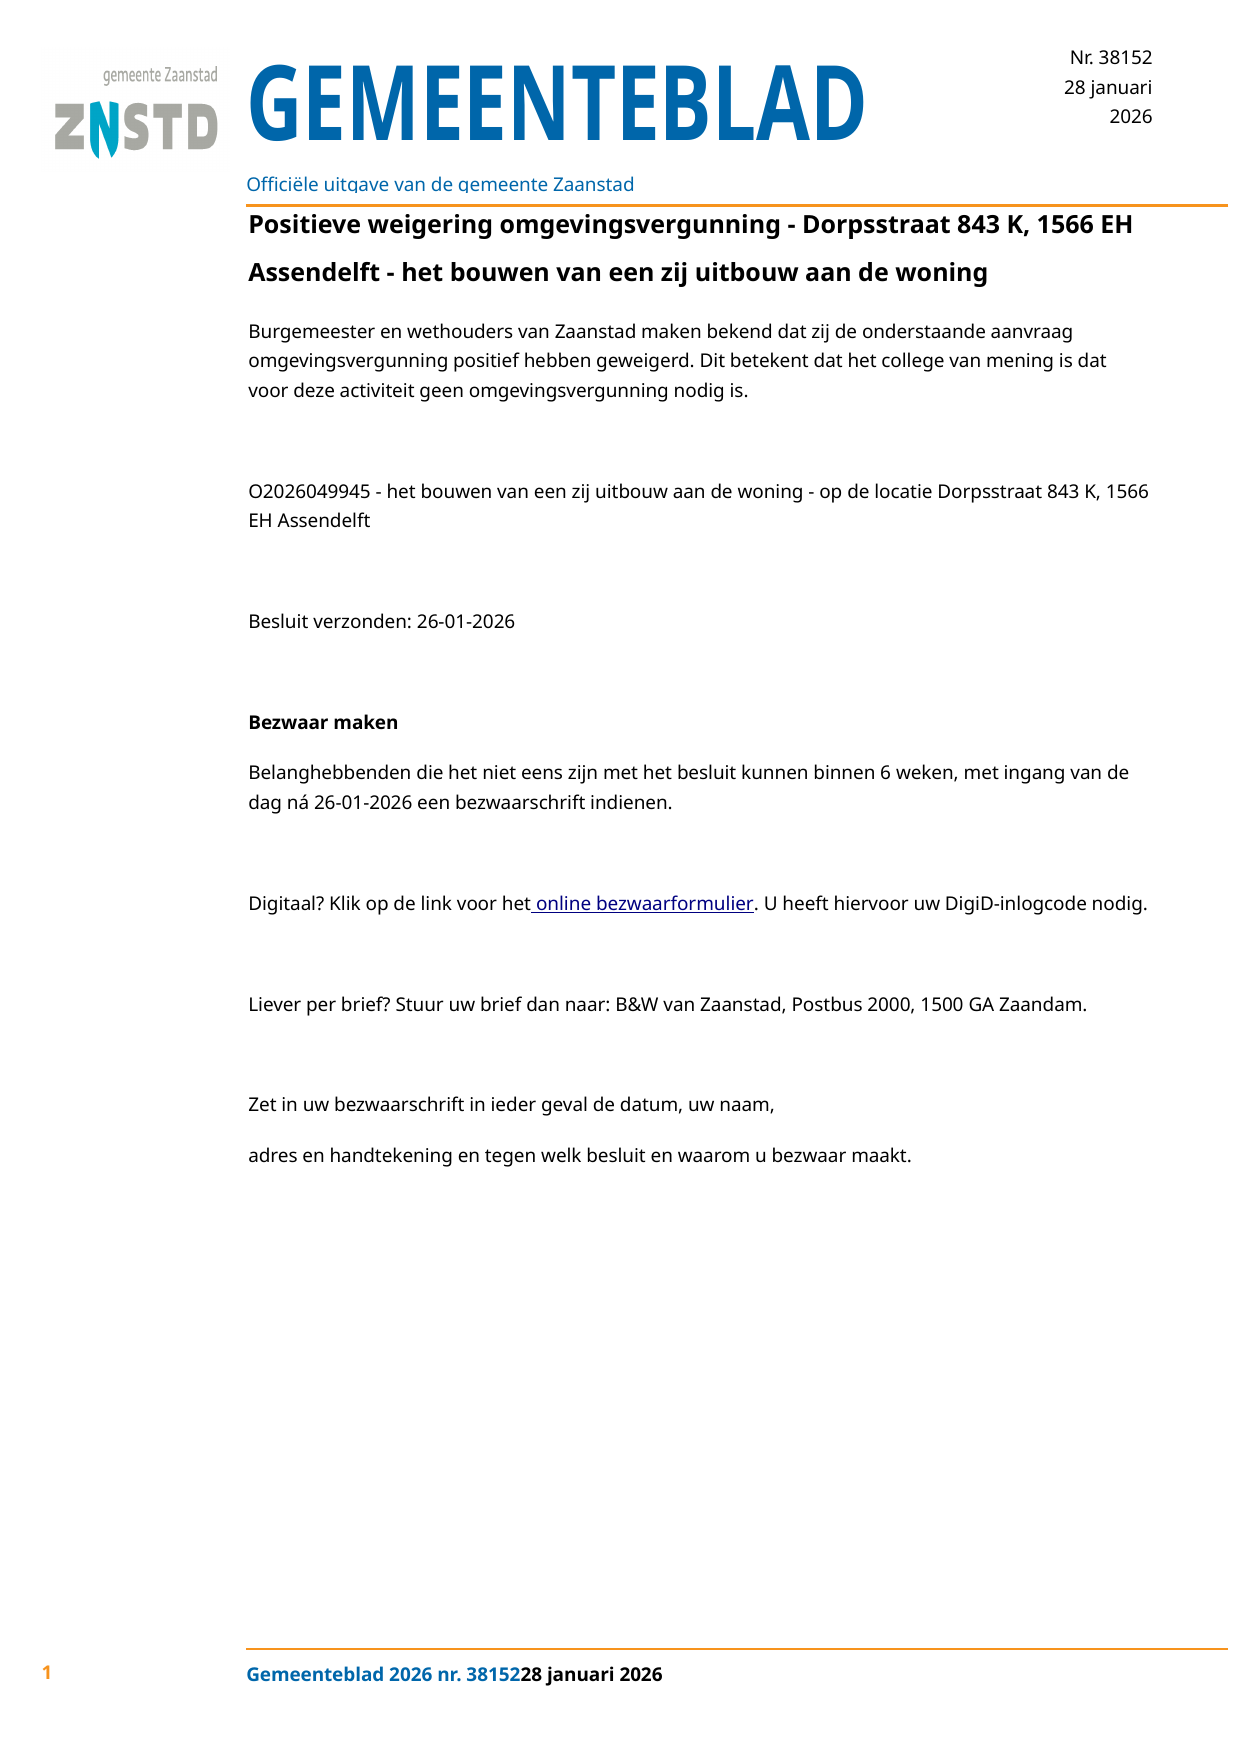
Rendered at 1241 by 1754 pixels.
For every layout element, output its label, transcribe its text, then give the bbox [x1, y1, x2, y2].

text Burgemeester en wethouders van Zaanstad maken bekend dat zij de onderstaande aanvraag omgevingsvergunning positief hebben geweigerd. Dit betekent dat het college van mening is dat voor deze activiteit geen omgevingsvergunning nodig is. [248, 318, 1152, 403]
text Bezwaar maken [248, 709, 1152, 735]
text Positieve weigering omgevingsvergunning - Dorpsstraat 843 K, 1566 EH Assendelft - het bouwen van een zij uitbouw aan de woning [248, 207, 1152, 288]
text adres en handtekening en tegen welk besluit en waarom u bezwaar maakt. [248, 1142, 1152, 1168]
text Besluit verzonden: 26-01-2026 [248, 608, 1152, 634]
text Belanghebbenden die het niet eens zijn met het besluit kunnen binnen 6 weken, met ingang van de dag ná 26-01-2026 een bezwaarschrift indienen. [248, 759, 1152, 815]
text Zet in uw bezwaarschrift in ieder geval de datum, uw naam, [248, 1092, 1152, 1117]
text O2026049945 - het bouwen van een zij uitbouw aan de woning - op de locatie Dorpsstraat 843 K, 1566 EH Assendelft [248, 478, 1152, 533]
text Liever per brief? Stuur uw brief dan naar: B&W van Zaanstad, Postbus 2000, 1500 GA Zaandam. [248, 991, 1152, 1017]
picture [41, 47, 231, 172]
text Digitaal? Klik op de link voor het online bezwaarformulier. U heeft hiervoor uw DigiD-inlogcode nodig. [248, 890, 1152, 916]
